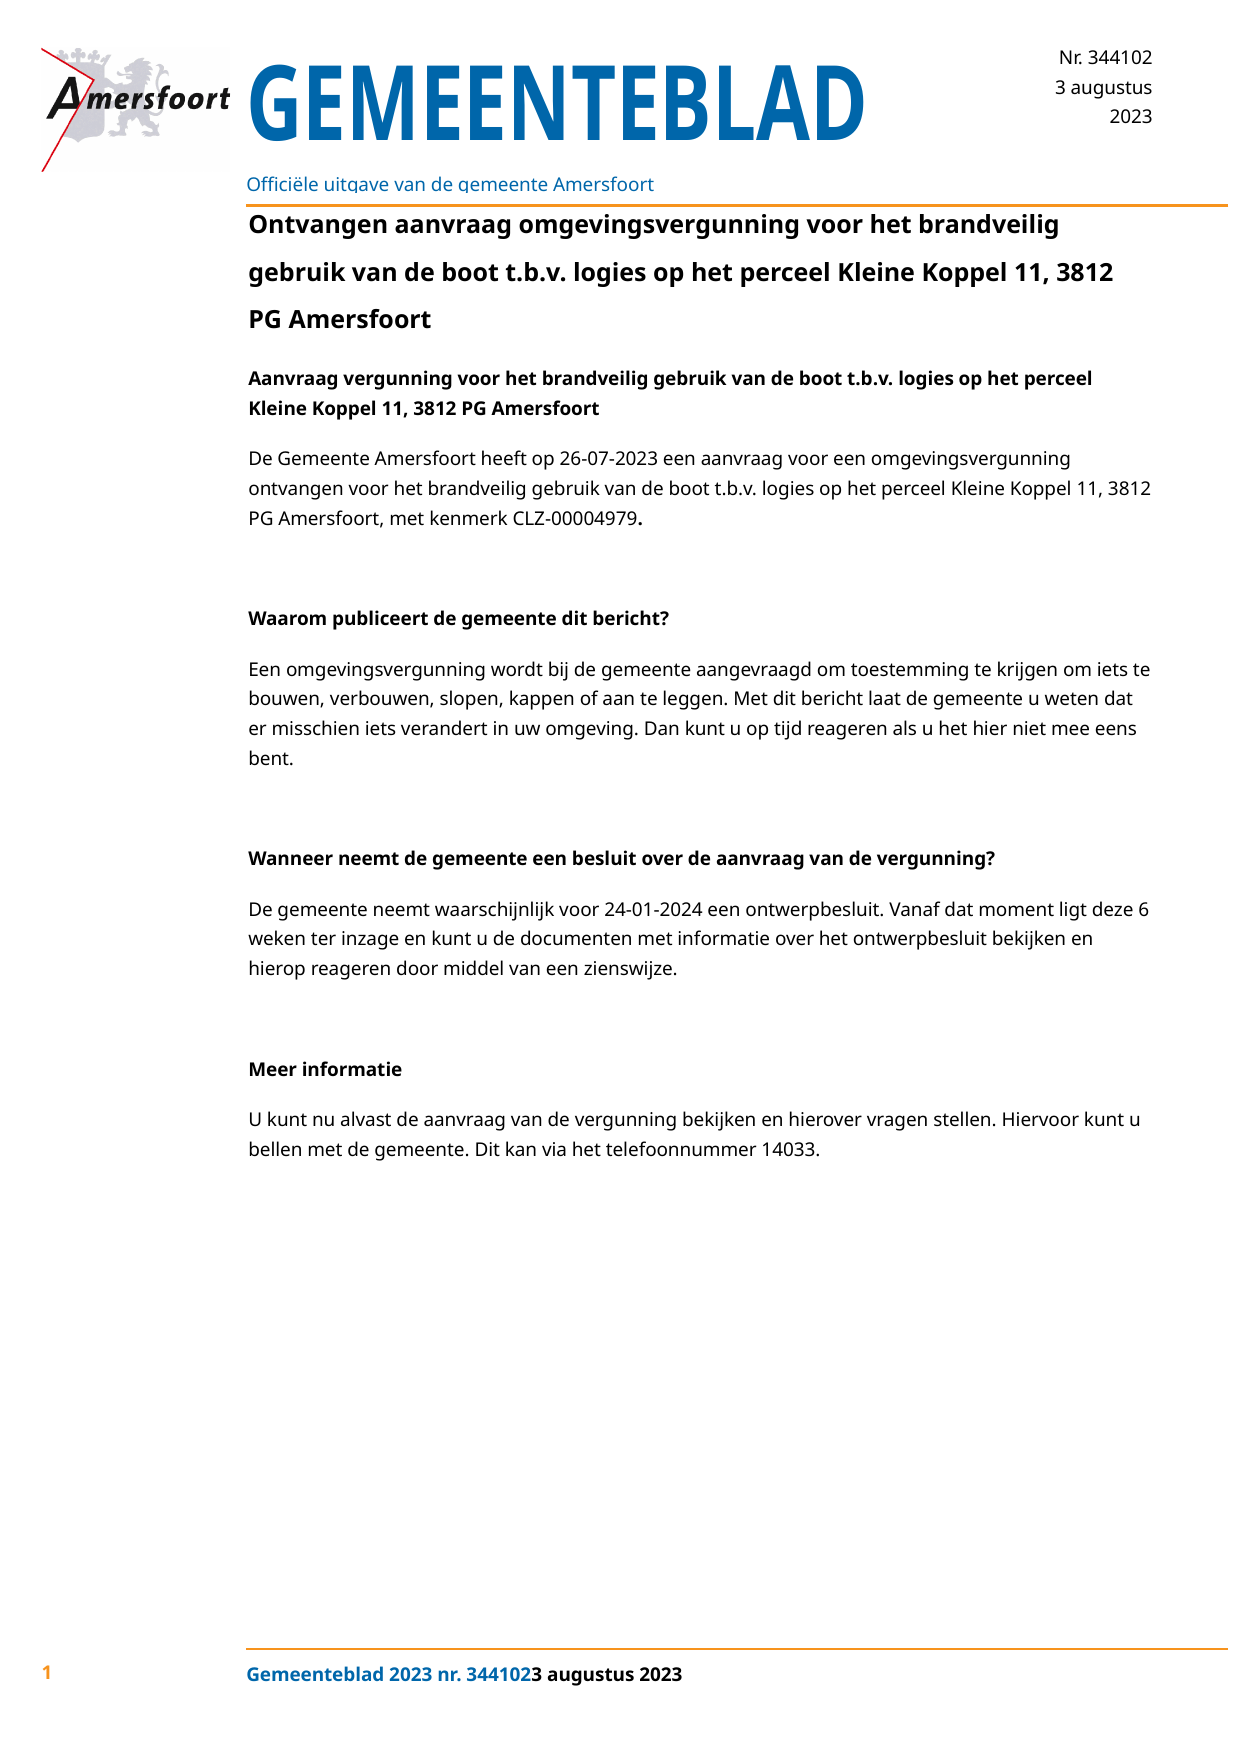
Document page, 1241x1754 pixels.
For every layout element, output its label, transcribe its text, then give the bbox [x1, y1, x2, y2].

picture [41, 47, 231, 172]
text Wanneer neemt de gemeente een besluit over de aanvraag van de vergunning? [248, 846, 1152, 871]
text Ontvangen aanvraag omgevingsvergunning voor het brandveilig gebruik van de boot t.b.v. logies op het perceel Kleine Koppel 11, 3812 PG Amersfoort [248, 207, 1152, 336]
text De gemeente neemt waarschijnlijk voor 24-01-2024 een ontwerpbesluit. Vanaf dat moment ligt deze 6 weken ter inzage en kunt u de documenten met informatie over het ontwerpbesluit bekijken en hierop reageren door middel van een zienswijze. [248, 896, 1152, 981]
text Een omgevingsvergunning wordt bij de gemeente aangevraagd om toestemming te krijgen om iets te bouwen, verbouwen, slopen, kappen of aan te leggen. Met dit bericht laat de gemeente u weten dat er misschien iets verandert in uw omgeving. Dan kunt u op tijd reageren als u het hier niet mee eens bent. [248, 656, 1152, 770]
text De Gemeente Amersfoort heeft op 26-07-2023 een aanvraag voor een omgevingsvergunning ontvangen voor het brandveilig gebruik van de boot t.b.v. logies op het perceel Kleine Koppel 11, 3812 PG Amersfoort, met kenmerk CLZ-00004979. [248, 446, 1152, 530]
text Aanvraag vergunning voor het brandveilig gebruik van de boot t.b.v. logies op het perceel Kleine Koppel 11, 3812 PG Amersfoort [248, 366, 1152, 421]
text Waarom publiceert de gemeente dit bericht? [248, 606, 1152, 631]
text U kunt nu alvast de aanvraag van de vergunning bekijken en hierover vragen stellen. Hiervoor kunt u bellen met de gemeente. Dit kan via het telefoonnummer 14033. [248, 1106, 1152, 1162]
text Meer informatie [248, 1056, 1152, 1082]
